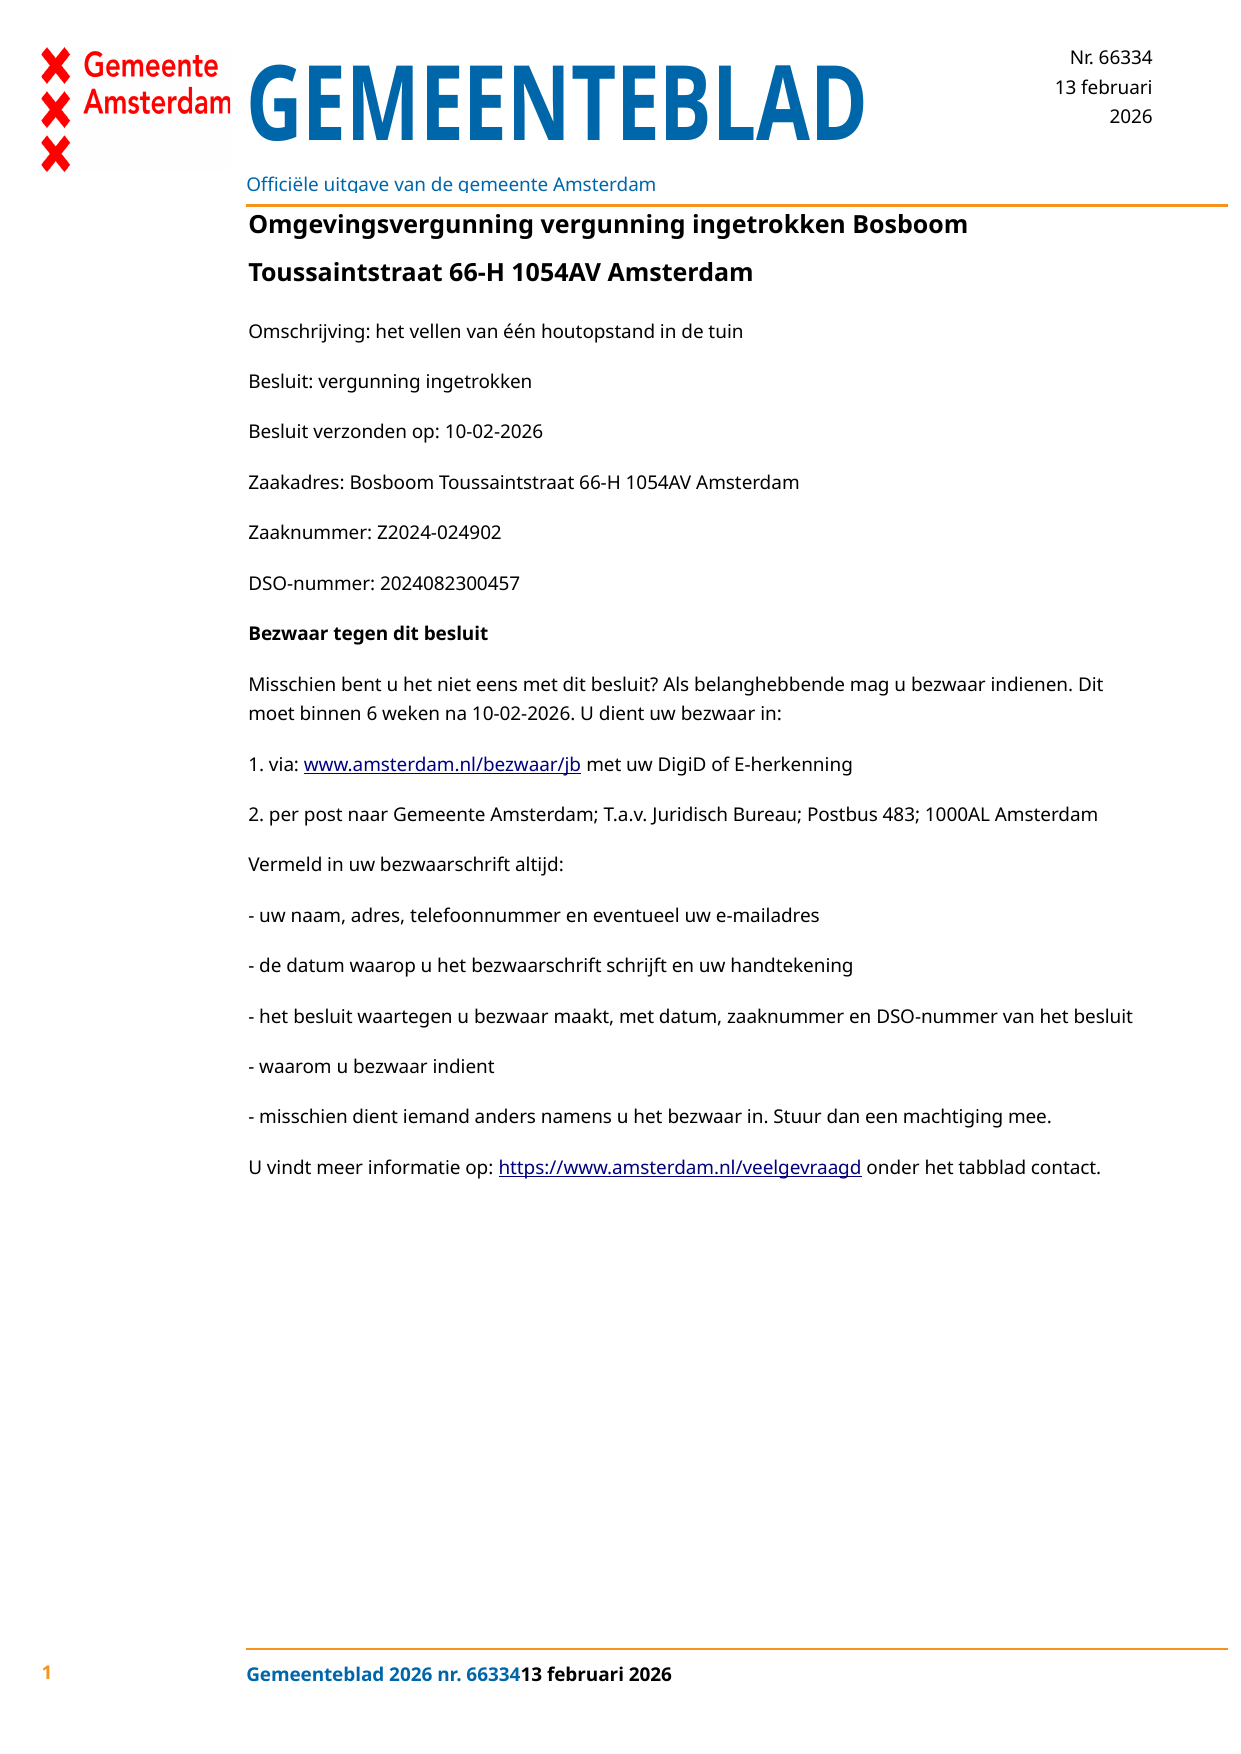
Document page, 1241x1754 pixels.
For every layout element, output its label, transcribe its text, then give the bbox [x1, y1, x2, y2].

text - de datum waarop u het bezwaarschrift schrijft en uw handtekening [248, 952, 1152, 978]
text - misschien dient iemand anders namens u het bezwaar in. Stuur dan een machtiging mee. [248, 1104, 1152, 1129]
text U vindt meer informatie op: https://www.amsterdam.nl/veelgevraagd onder het tabblad contact. [248, 1154, 1152, 1180]
text - waarom u bezwaar indient [248, 1053, 1152, 1079]
text Zaakadres: Bosboom Toussaintstraat 66-H 1054AV Amsterdam [248, 469, 1152, 495]
text 2. per post naar Gemeente Amsterdam; T.a.v. Juridisch Bureau; Postbus 483; 1000AL Amsterdam [248, 801, 1152, 827]
text Omschrijving: het vellen van één houtopstand in de tuin [248, 318, 1152, 344]
text Besluit verzonden op: 10-02-2026 [248, 419, 1152, 444]
text 1. via: www.amsterdam.nl/bezwaar/jb met uw DigiD of E-herkenning [248, 751, 1152, 777]
text DSO-nummer: 2024082300457 [248, 570, 1152, 596]
text Besluit: vergunning ingetrokken [248, 368, 1152, 394]
text Bezwaar tegen dit besluit [248, 620, 1152, 646]
text - uw naam, adres, telefoonnummer en eventueel uw e-mailadres [248, 902, 1152, 928]
text Vermeld in uw bezwaarschrift altijd: [248, 852, 1152, 877]
picture [41, 47, 231, 172]
text - het besluit waartegen u bezwaar maakt, met datum, zaaknummer en DSO-nummer van het besluit [248, 1003, 1152, 1029]
text Misschien bent u het niet eens met dit besluit? Als belanghebbende mag u bezwaar indienen. Dit moet binnen 6 weken na 10-02-2026. U dient uw bezwaar in: [248, 671, 1152, 726]
text Omgevingsvergunning vergunning ingetrokken Bosboom Toussaintstraat 66-H 1054AV Amsterdam [248, 207, 1152, 288]
text Zaaknummer: Z2024-024902 [248, 519, 1152, 545]
